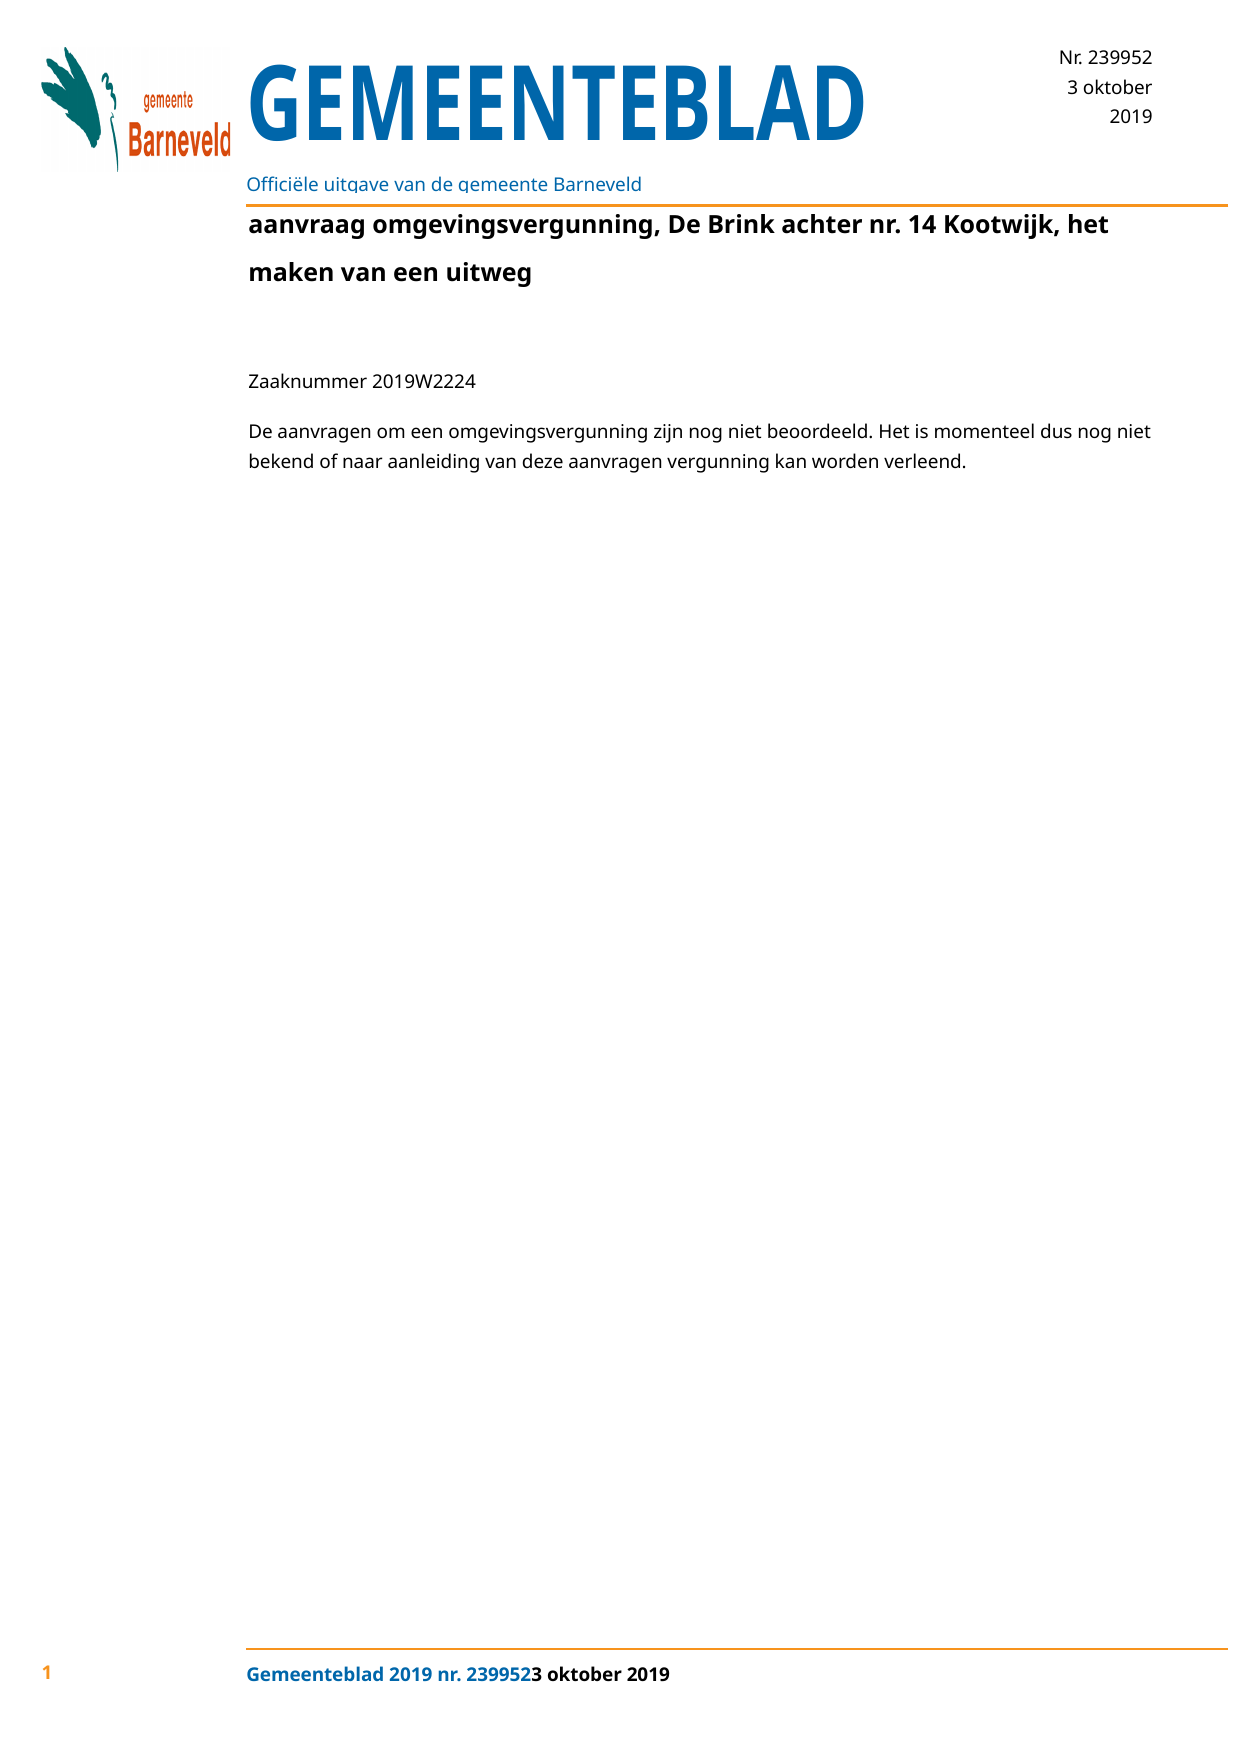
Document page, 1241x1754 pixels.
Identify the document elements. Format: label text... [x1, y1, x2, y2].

text aanvraag omgevingsvergunning, De Brink achter nr. 14 Kootwijk, het maken van een uitweg [248, 207, 1152, 288]
text De aanvragen om een omgevingsvergunning zijn nog niet beoordeeld. Het is momenteel dus nog niet bekend of naar aanleiding van deze aanvragen vergunning kan worden verleend. [248, 419, 1152, 474]
picture [41, 47, 231, 172]
text Zaaknummer 2019W2224 [248, 368, 1152, 394]
